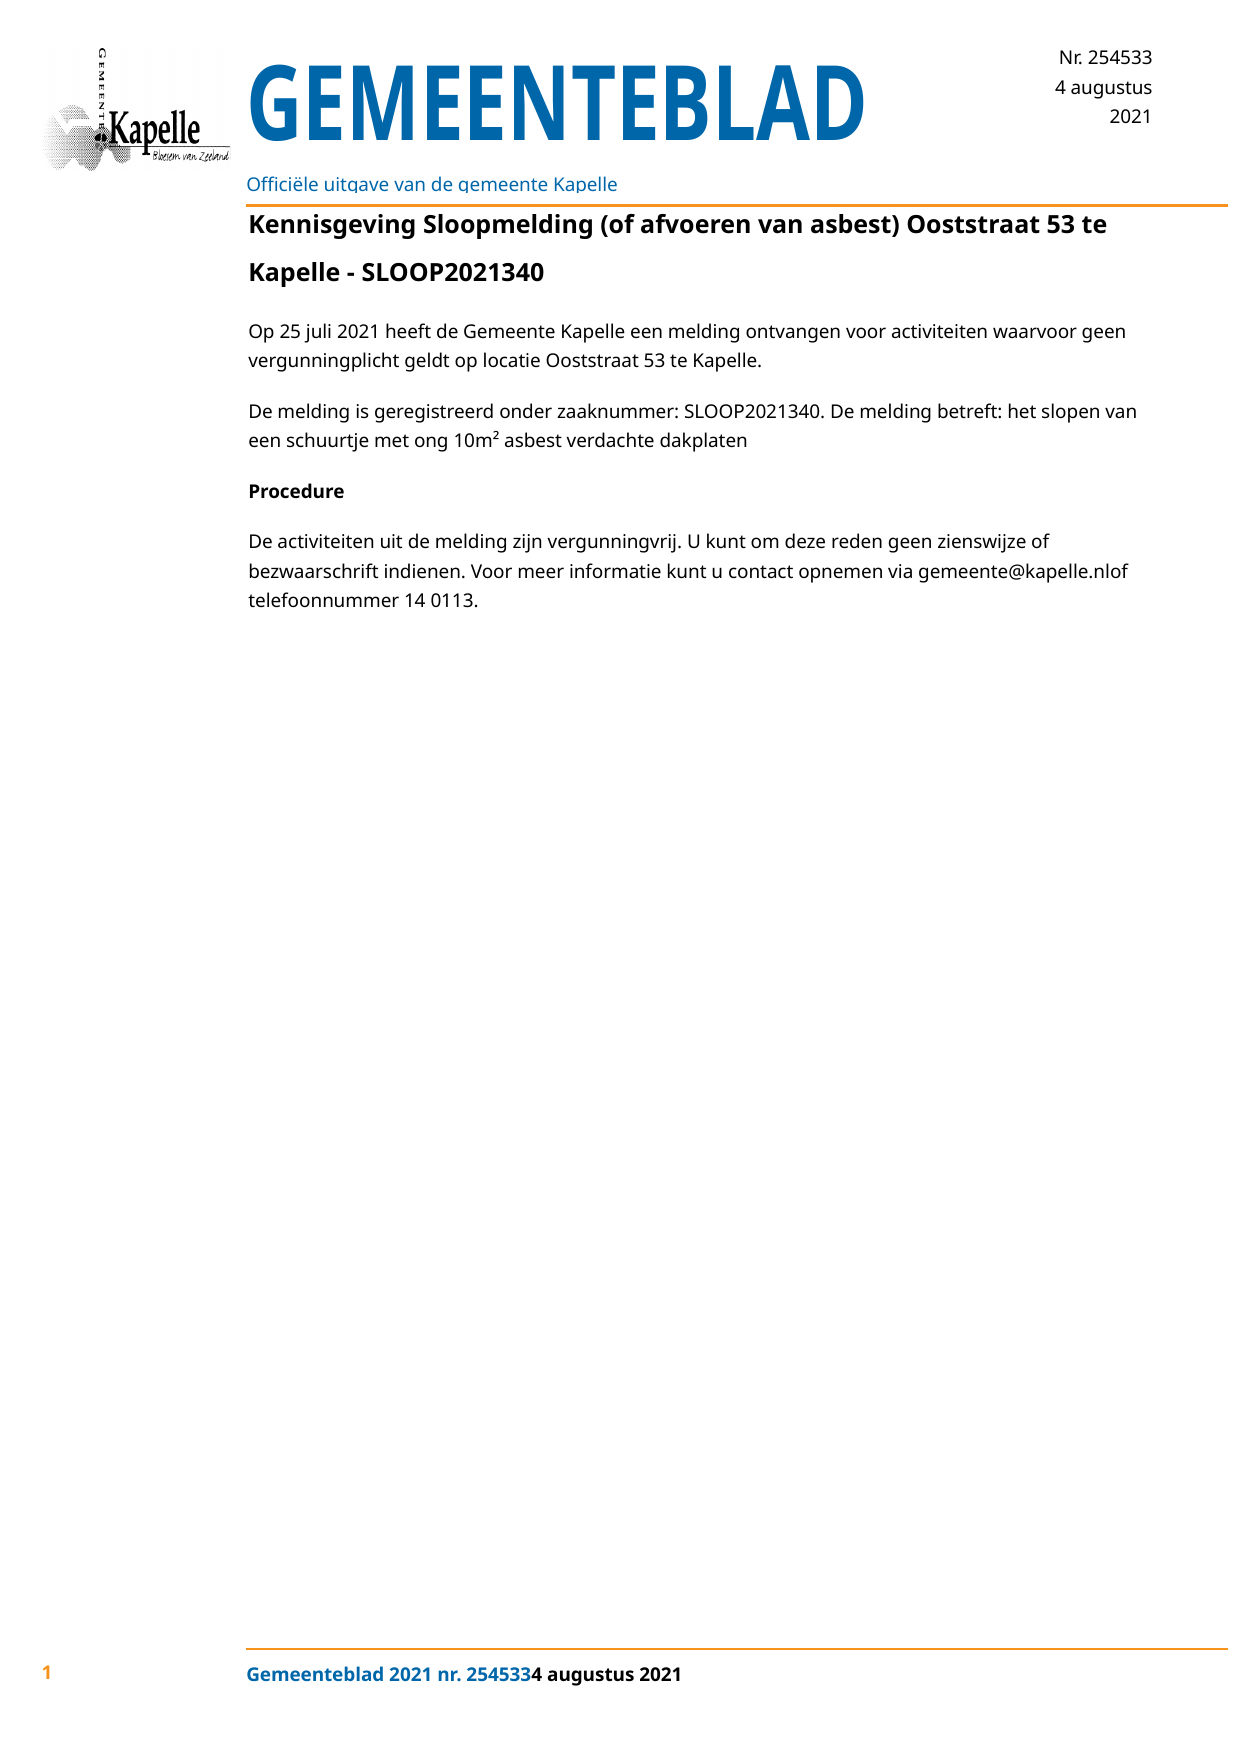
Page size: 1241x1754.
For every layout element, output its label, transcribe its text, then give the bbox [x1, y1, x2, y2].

text De activiteiten uit de melding zijn vergunningvrij. U kunt om deze reden geen zienswijze of bezwaarschrift indienen. Voor meer informatie kunt u contact opnemen via gemeente@kapelle.nlof telefoonnummer 14 0113. [248, 528, 1152, 613]
text De melding is geregistreerd onder zaaknummer: SLOOP2021340. De melding betreft: het slopen van een schuurtje met ong 10m² asbest verdachte dakplaten [248, 398, 1152, 453]
text Procedure [248, 478, 1152, 504]
text Kennisgeving Sloopmelding (of afvoeren van asbest) Ooststraat 53 te Kapelle - SLOOP2021340 [248, 207, 1152, 288]
picture [41, 47, 231, 172]
text Op 25 juli 2021 heeft de Gemeente Kapelle een melding ontvangen voor activiteiten waarvoor geen vergunningplicht geldt op locatie Ooststraat 53 te Kapelle. [248, 318, 1152, 373]
